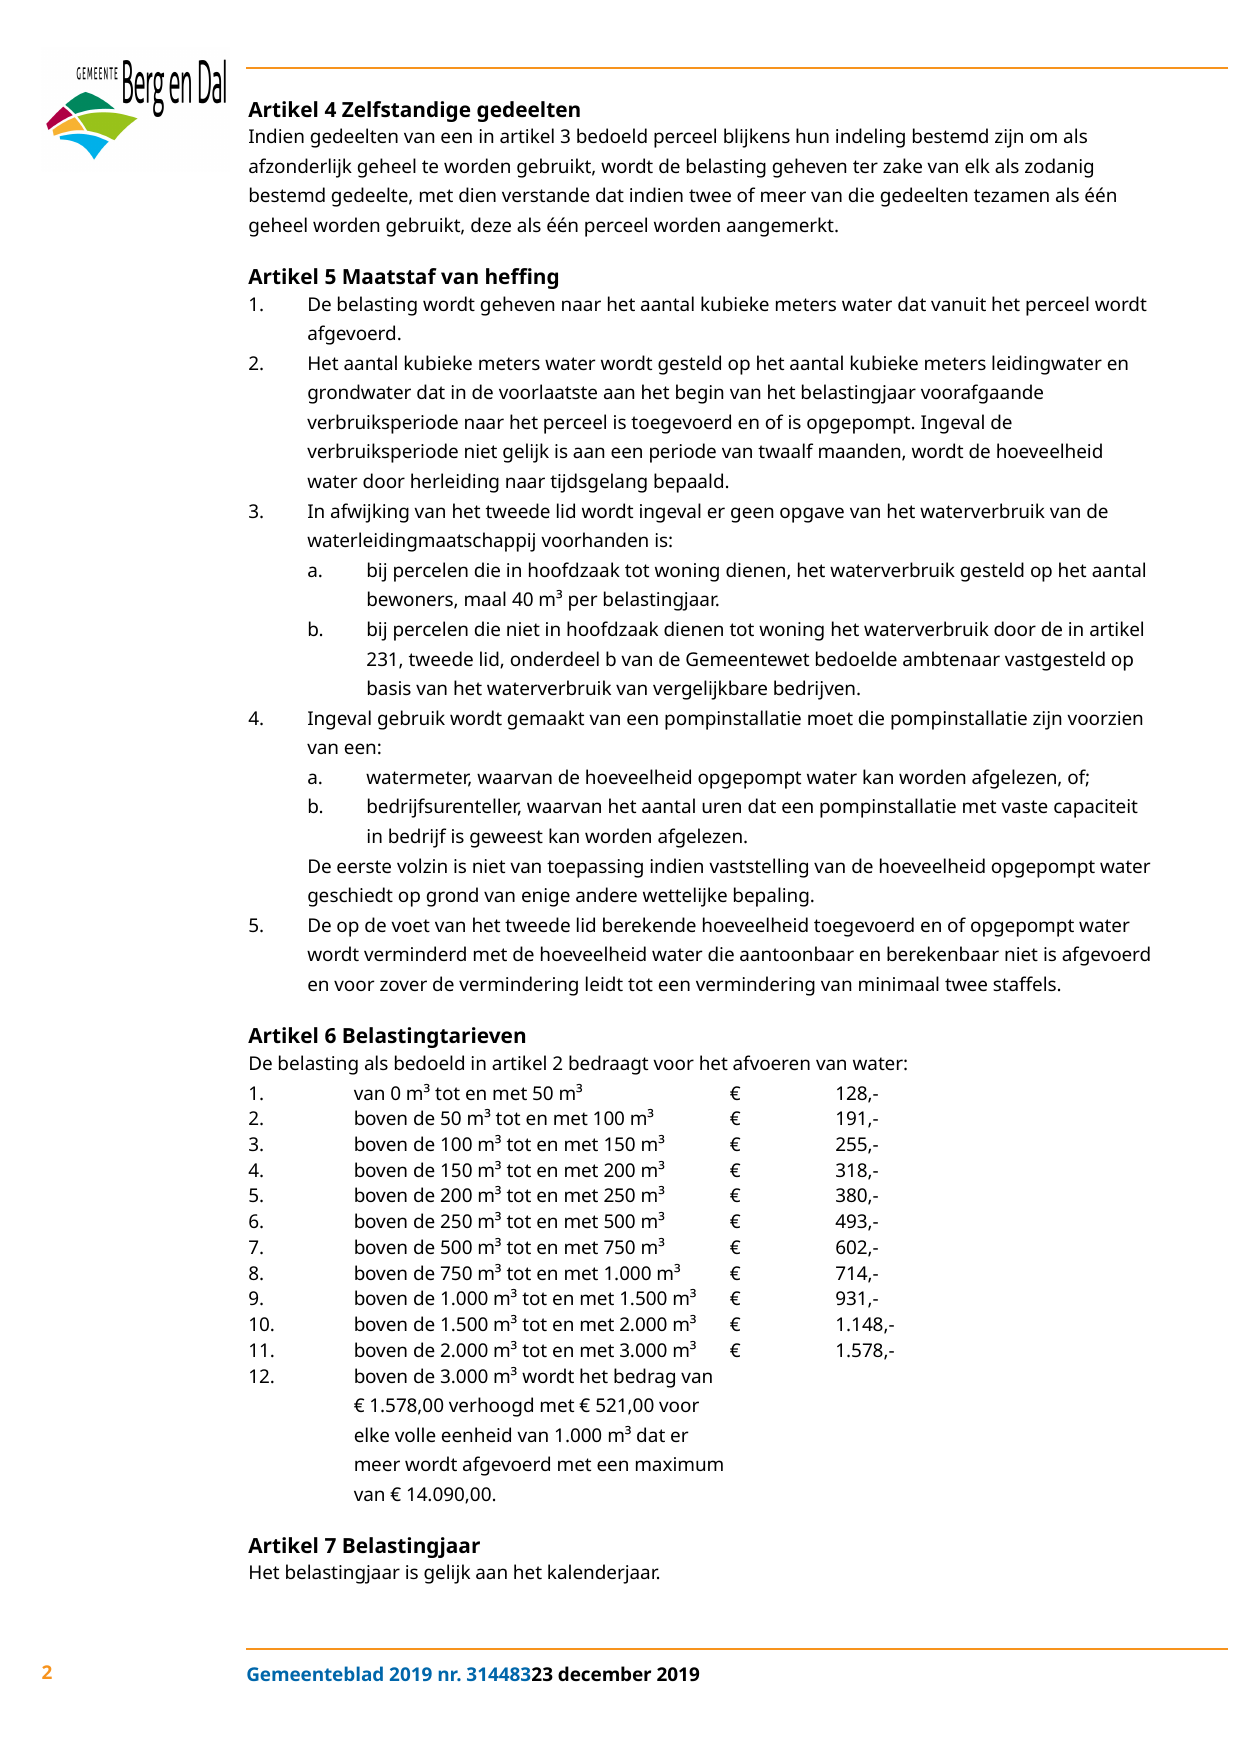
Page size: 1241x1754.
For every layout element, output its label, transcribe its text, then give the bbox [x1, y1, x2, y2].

table_cell [730, 1363, 835, 1507]
table_cell € [730, 1234, 835, 1260]
table_cell 602,- [835, 1234, 941, 1260]
table_cell € [730, 1260, 835, 1286]
table_cell € [730, 1183, 835, 1208]
table_cell € [730, 1286, 835, 1311]
table_cell 9. [248, 1286, 353, 1311]
list watermeter, waarvan de hoeveelheid opgepompt water kan worden afgelezen, of; [307, 764, 1152, 790]
table_cell boven de 2.000 m³ tot en met 3.000 m³ [354, 1337, 729, 1363]
table_cell 931,- [835, 1286, 941, 1311]
table_cell boven de 200 m³ tot en met 250 m³ [354, 1183, 729, 1208]
table_cell 4. [248, 1157, 353, 1183]
list bedrijfsurenteller, waarvan het aantal uren dat een pompinstallatie met vaste capaciteit in bedrijf is geweest kan worden afgelezen. [307, 794, 1152, 849]
table_cell 7. [248, 1234, 353, 1260]
text Artikel 5 Maatstaf van heffing [248, 262, 1152, 291]
list Ingeval gebruik wordt gemaakt van een pompinstallatie moet die pompinstallatie zijn voorzien van een: [248, 705, 1152, 760]
table_cell [835, 1363, 941, 1507]
table_cell 5. [248, 1183, 353, 1208]
table_cell boven de 250 m³ tot en met 500 m³ [354, 1209, 729, 1234]
table_cell 380,- [835, 1183, 941, 1208]
table_cell boven de 150 m³ tot en met 200 m³ [354, 1157, 729, 1183]
table_cell boven de 100 m³ tot en met 150 m³ [354, 1131, 729, 1157]
text Artikel 6 Belastingtarieven [248, 1022, 1152, 1050]
picture [41, 47, 231, 172]
table_cell boven de 1.000 m³ tot en met 1.500 m³ [354, 1286, 729, 1311]
table_cell boven de 500 m³ tot en met 750 m³ [354, 1234, 729, 1260]
table_cell 11. [248, 1337, 353, 1363]
text De belasting als bedoeld in artikel 2 bedraagt voor het afvoeren van water: [248, 1050, 1152, 1076]
table_cell 8. [248, 1260, 353, 1286]
table_cell 255,- [835, 1131, 941, 1157]
table_cell 1.148,- [835, 1311, 941, 1337]
table_cell 1.578,- [835, 1337, 941, 1363]
list bij percelen die niet in hoofdzaak dienen tot woning het waterverbruik door de in artikel 231, tweede lid, onderdeel b van de Gemeentewet bedoelde ambtenaar vastgesteld op basis van het waterverbruik van vergelijkbare bedrijven. [307, 616, 1152, 701]
table_cell 2. [248, 1106, 353, 1131]
text Artikel 4 Zelfstandige gedeelten [248, 95, 1152, 123]
table_cell 318,- [835, 1157, 941, 1183]
list De op de voet van het tweede lid berekende hoeveelheid toegevoerd en of opgepompt water wordt verminderd met de hoeveelheid water die aantoonbaar en berekenbaar niet is afgevoerd en voor zover de vermindering leidt tot een vermindering van minimaal twee staffels. [248, 912, 1152, 997]
list bij percelen die in hoofdzaak tot woning dienen, het waterverbruik gesteld op het aantal bewoners, maal 40 m³ per belastingjaar. [307, 557, 1152, 612]
text Artikel 7 Belastingjaar [248, 1531, 1152, 1559]
table_header 128,- [835, 1080, 941, 1106]
table_cell boven de 3.000 m³ wordt het bedrag van € 1.578,00 verhoogd met € 521,00 voor elke volle eenheid van 1.000 m³ dat er meer wordt afgevoerd met een maximum van € 14.090,00. [354, 1363, 729, 1507]
table_cell € [730, 1157, 835, 1183]
table_cell 714,- [835, 1260, 941, 1286]
table_cell € [730, 1209, 835, 1234]
table_cell 493,- [835, 1209, 941, 1234]
table_cell 10. [248, 1311, 353, 1337]
table_cell € [730, 1131, 835, 1157]
table_cell boven de 50 m³ tot en met 100 m³ [354, 1106, 729, 1131]
table_cell 12. [248, 1363, 353, 1507]
table_header € [730, 1080, 835, 1106]
table_cell boven de 1.500 m³ tot en met 2.000 m³ [354, 1311, 729, 1337]
table_cell € [730, 1311, 835, 1337]
list In afwijking van het tweede lid wordt ingeval er geen opgave van het waterverbruik van de waterleidingmaatschappij voorhanden is: [248, 498, 1152, 553]
table_header van 0 m³ tot en met 50 m³ [354, 1080, 729, 1106]
list Het aantal kubieke meters water wordt gesteld op het aantal kubieke meters leidingwater en grondwater dat in de voorlaatste aan het begin van het belastingjaar voorafgaande verbruiksperiode naar het perceel is toegevoerd en of is opgepompt. Ingeval de verbruiksperiode niet gelijk is aan een periode van twaalf maanden, wordt de hoeveelheid water door herleiding naar tijdsgelang bepaald. [248, 350, 1152, 494]
table_cell 191,- [835, 1106, 941, 1131]
list De belasting wordt geheven naar het aantal kubieke meters water dat vanuit het perceel wordt afgevoerd. [248, 291, 1152, 346]
table_cell € [730, 1337, 835, 1363]
text Het belastingjaar is gelijk aan het kalenderjaar. [248, 1559, 1152, 1585]
text Indien gedeelten van een in artikel 3 bedoeld perceel blijkens hun indeling bestemd zijn om als afzonderlijk geheel te worden gebruikt, wordt de belasting geheven ter zake van elk als zodanig bestemd gedeelte, met dien verstande dat indien twee of meer van die gedeelten tezamen als één geheel worden gebruikt, deze als één perceel worden aangemerkt. [248, 123, 1152, 238]
list De eerste volzin is niet van toepassing indien vaststelling van de hoeveelheid opgepompt water geschiedt op grond van enige andere wettelijke bepaling. [248, 853, 1152, 908]
table_cell 6. [248, 1209, 353, 1234]
table_header 1. [248, 1080, 353, 1106]
table_cell € [730, 1106, 835, 1131]
table_cell boven de 750 m³ tot en met 1.000 m³ [354, 1260, 729, 1286]
table_cell 3. [248, 1131, 353, 1157]
